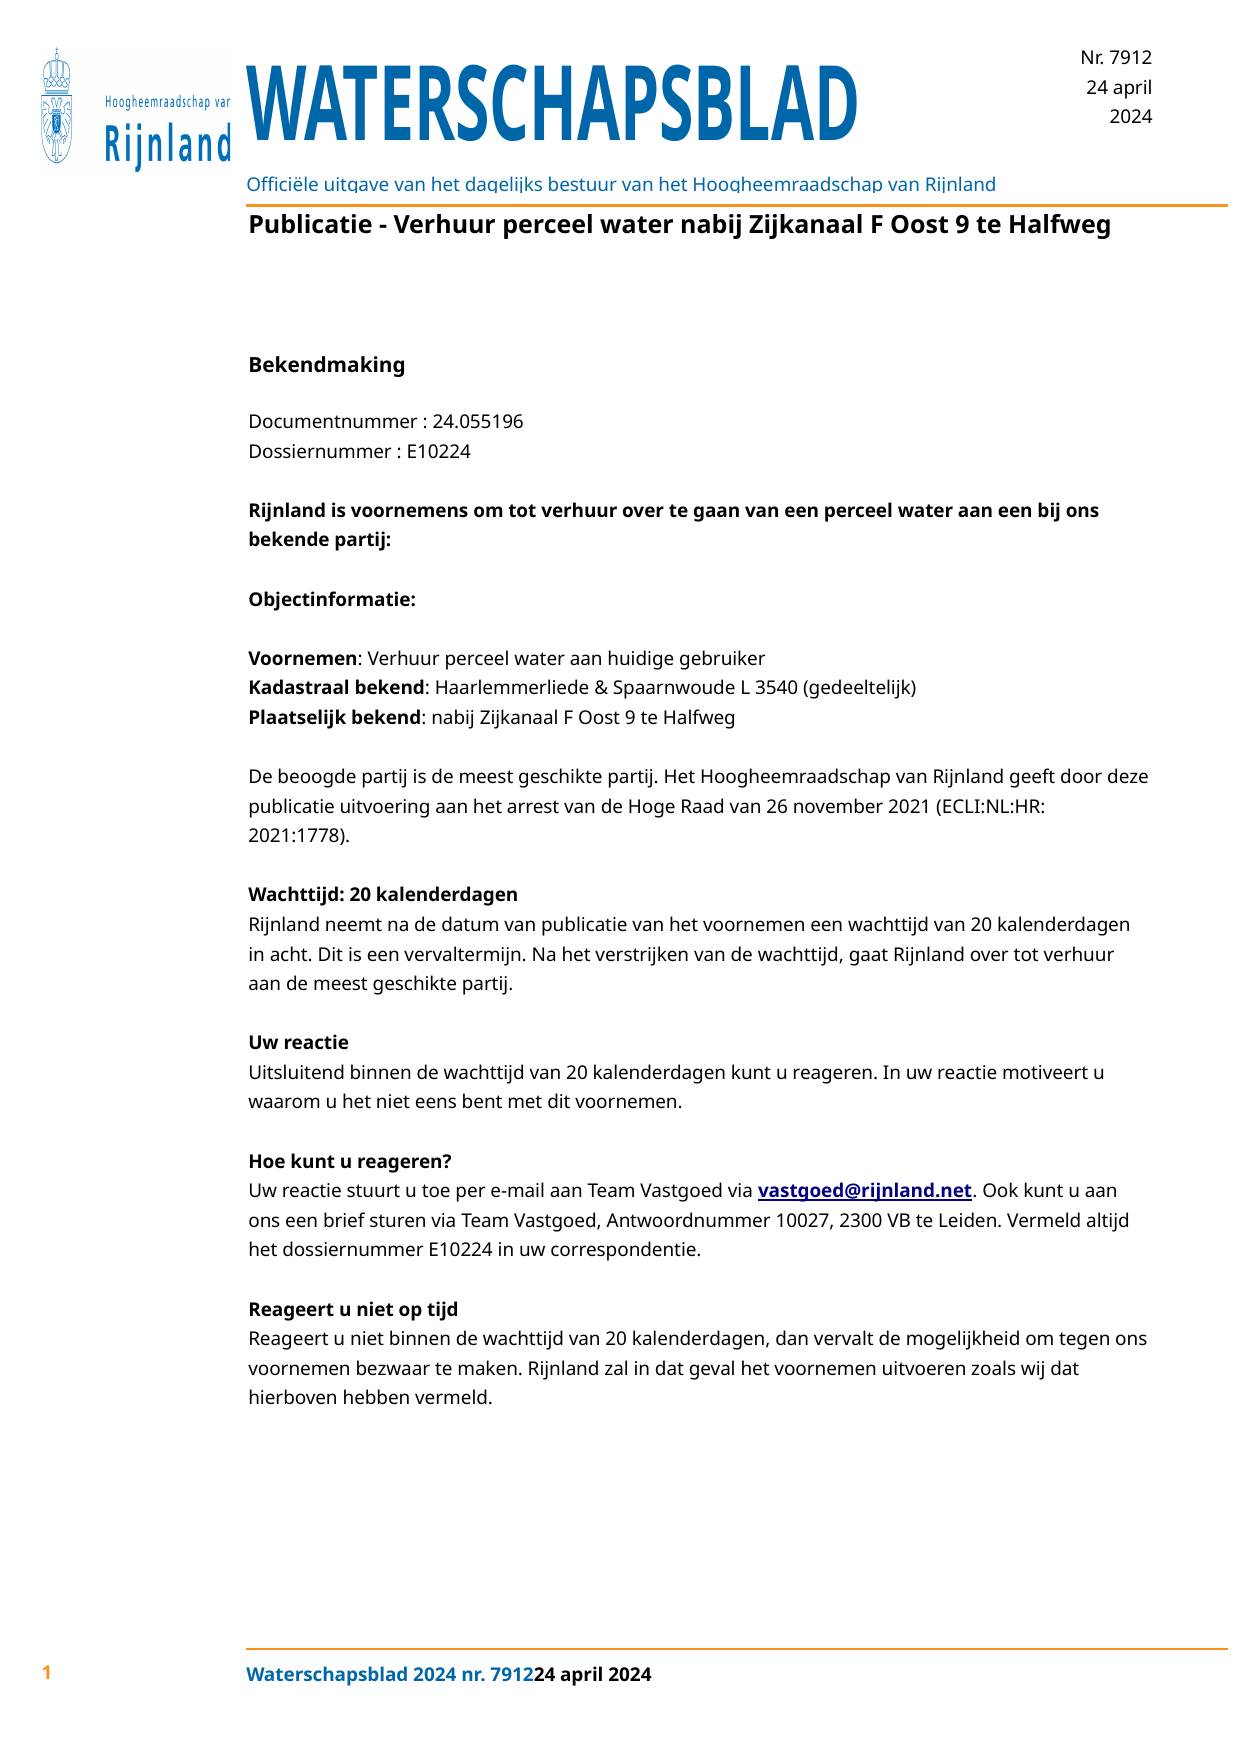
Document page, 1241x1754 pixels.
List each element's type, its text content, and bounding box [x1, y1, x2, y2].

text Uitsluitend binnen de wachttijd van 20 kalenderdagen kunt u reageren. In uw reactie motiveert u waarom u het niet eens bent met dit voornemen. [248, 1059, 1152, 1114]
text Bekendmaking [248, 350, 1152, 379]
text Uw reactie stuurt u toe per e-mail aan Team Vastgoed via vastgoed@rijnland.net. Ook kunt u aan ons een brief sturen via Team Vastgoed, Antwoordnummer 10027, 2300 VB te Leiden. Vermeld altijd het dossiernummer E10224 in uw correspondentie. [248, 1177, 1152, 1262]
text Rijnland is voornemens om tot verhuur over te gaan van een perceel water aan een bij ons bekende partij: [248, 497, 1152, 552]
text Uw reactie [248, 1029, 1152, 1055]
text Kadastraal bekend: Haarlemmerliede & Spaarnwoude L 3540 (gedeeltelijk) [248, 674, 1152, 700]
text De beoogde partij is de meest geschikte partij. Het Hoogheemraadschap van Rijnland geeft door deze publicatie uitvoering aan het arrest van de Hoge Raad van 26 november 2021 (ECLI:NL:HR: 2021:1778). [248, 763, 1152, 848]
text Dossiernummer : E10224 [248, 438, 1152, 464]
picture [41, 47, 231, 172]
text Objectinformatie: [248, 586, 1152, 612]
text Reageert u niet binnen de wachttijd van 20 kalenderdagen, dan vervalt de mogelijkheid om tegen ons voornemen bezwaar te maken. Rijnland zal in dat geval het voornemen uitvoeren zoals wij dat hierboven hebben vermeld. [248, 1325, 1152, 1410]
text Publicatie - Verhuur perceel water nabij Zijkanaal F Oost 9 te Halfweg [248, 207, 1152, 241]
text Documentnummer : 24.055196 [248, 408, 1152, 434]
text Plaatselijk bekend: nabij Zijkanaal F Oost 9 te Halfweg [248, 704, 1152, 730]
text Rijnland neemt na de datum van publicatie van het voornemen een wachttijd van 20 kalenderdagen in acht. Dit is een vervaltermijn. Na het verstrijken van de wachttijd, gaat Rijnland over tot verhuur aan de meest geschikte partij. [248, 911, 1152, 996]
text Voornemen: Verhuur perceel water aan huidige gebruiker [248, 645, 1152, 671]
text Wachttijd: 20 kalenderdagen [248, 882, 1152, 907]
text Reageert u niet op tijd [248, 1296, 1152, 1322]
text Hoe kunt u reageren? [248, 1148, 1152, 1174]
